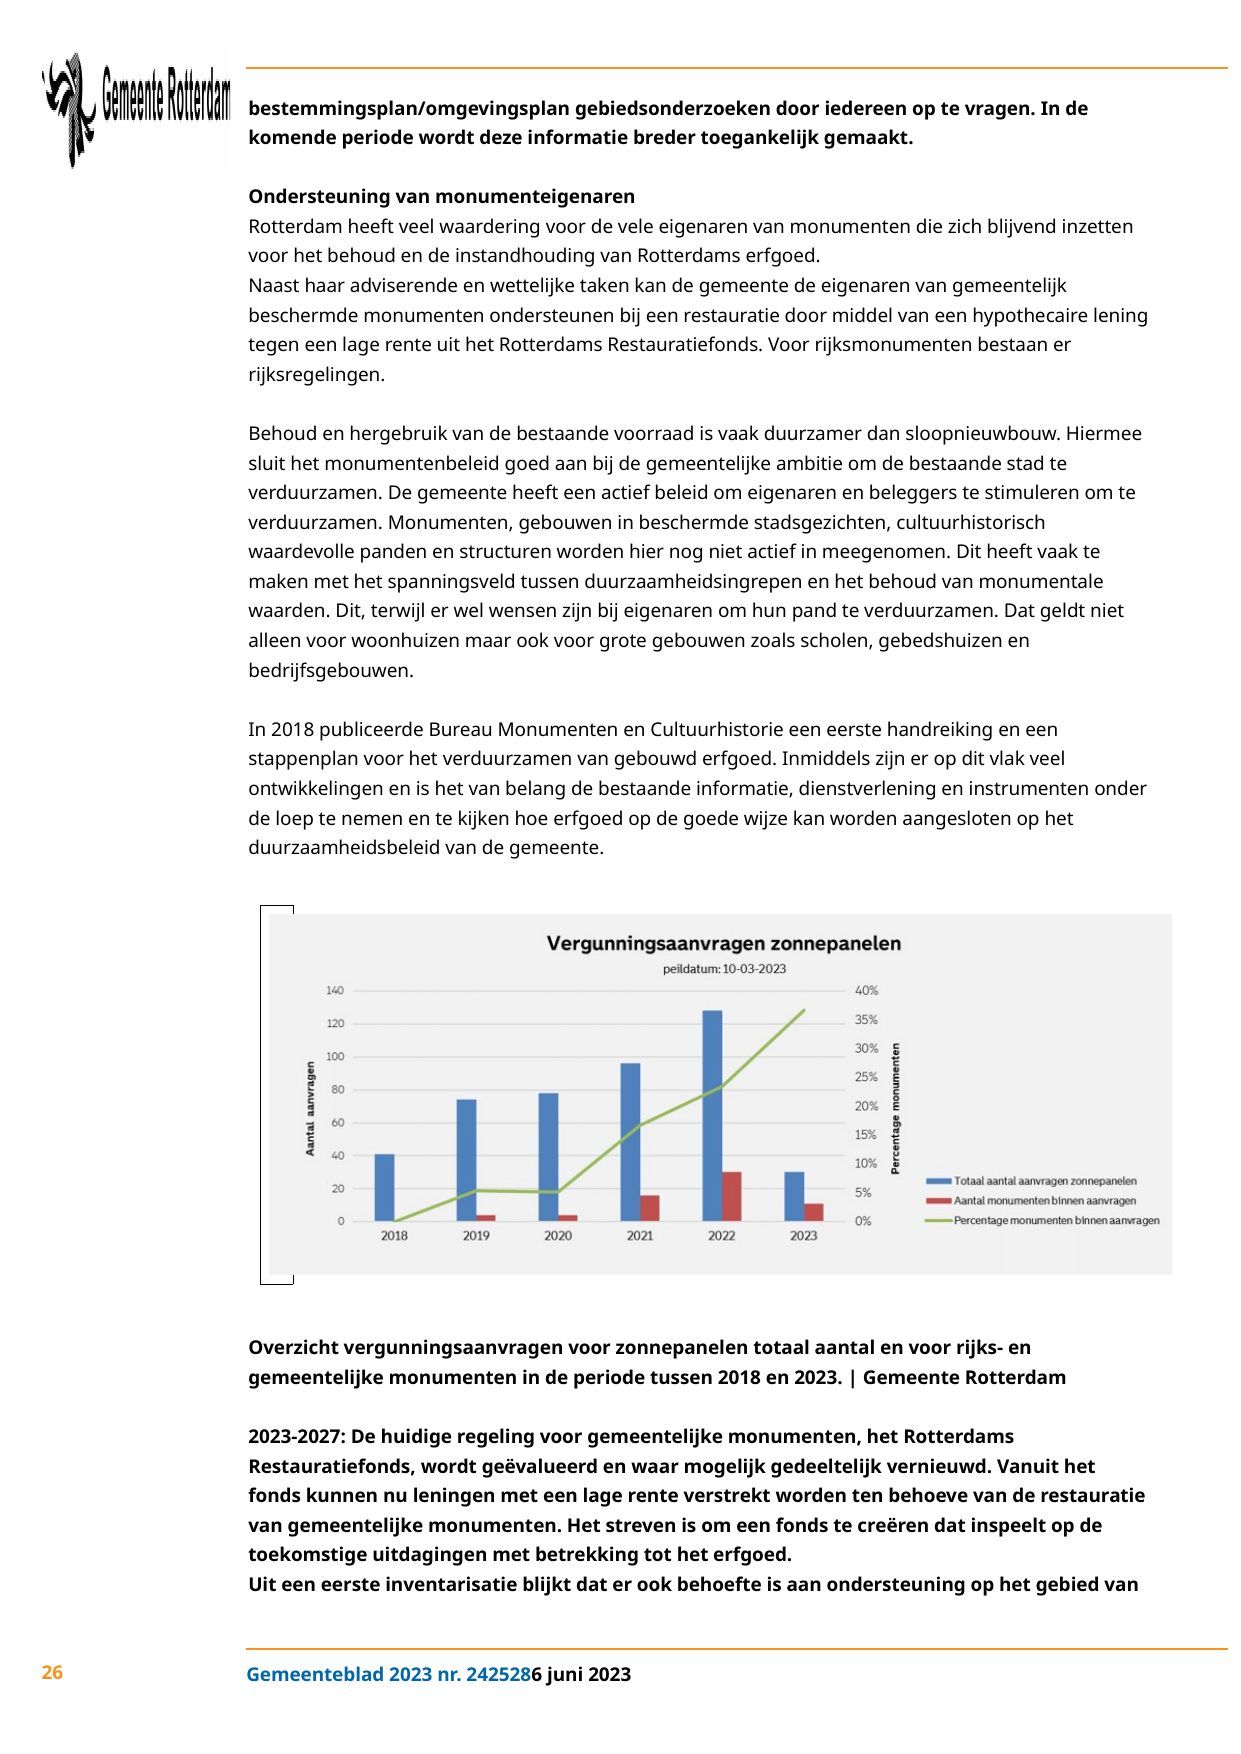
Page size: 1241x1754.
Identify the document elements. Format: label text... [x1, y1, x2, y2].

text In 2018 publiceerde Bureau Monumenten en Cultuurhistorie een eerste handreiking en een stappenplan voor het verduurzamen van gebouwd erfgoed. Inmiddels zijn er op dit vlak veel ontwikkelingen en is het van belang de bestaande informatie, dienstverlening en instrumenten onder de loep te nemen en te kijken hoe erfgoed op de goede wijze kan worden aangesloten op het duurzaamheidsbeleid van de gemeente. [248, 716, 1152, 860]
text bestemmingsplan/omgevingsplan gebiedsonderzoeken door iedereen op te vragen. In de komende periode wordt deze informatie breder toegankelijk gemaakt. [248, 95, 1152, 150]
text Naast haar adviserende en wettelijke taken kan de gemeente de eigenaren van gemeentelijk beschermde monumenten ondersteunen bij een restauratie door middel van een hypothecaire lening tegen een lage rente uit het Rotterdams Restauratiefonds. Voor rijksmonumenten bestaan er rijksregelingen. [248, 272, 1152, 387]
text Behoud en hergebruik van de bestaande voorraad is vaak duurzamer dan sloopnieuwbouw. Hiermee sluit het monumentenbeleid goed aan bij de gemeentelijke ambitie om de bestaande stad te verduurzamen. De gemeente heeft een actief beleid om eigenaren en beleggers te stimuleren om te verduurzamen. Monumenten, gebouwen in beschermde stadsgezichten, cultuurhistorisch waardevolle panden en structuren worden hier nog niet actief in meegenomen. Dit heeft vaak te maken met het spanningsveld tussen duurzaamheidsingrepen en het behoud van monumentale waarden. Dit, terwijl er wel wensen zijn bij eigenaren om hun pand te verduurzamen. Dat geldt niet alleen voor woonhuizen maar ook voor grote gebouwen zoals scholen, gebedshuizen en bedrijfsgebouwen. [248, 420, 1152, 683]
text Rotterdam heeft veel waardering voor de vele eigenaren van monumenten die zich blijvend inzetten voor het behoud en de instandhouding van Rotterdams erfgoed. [248, 213, 1152, 268]
picture [268, 914, 1173, 1275]
text Overzicht vergunningsaanvragen voor zonnepanelen totaal aantal en voor rijks- en gemeentelijke monumenten in de periode tussen 2018 en 2023. | Gemeente Rotterdam [248, 1334, 1152, 1390]
picture [41, 47, 231, 172]
text Uit een eerste inventarisatie blijkt dat er ook behoefte is aan ondersteuning op het gebied van [248, 1571, 1152, 1597]
text Ondersteuning van monumenteigenaren [248, 183, 1152, 209]
text 2023-2027: De huidige regeling voor gemeentelijke monumenten, het Rotterdams Restauratiefonds, wordt geëvalueerd en waar mogelijk gedeeltelijk vernieuwd. Vanuit het fonds kunnen nu leningen met een lage rente verstrekt worden ten behoeve van de restauratie van gemeentelijke monumenten. Het streven is om een fonds te creëren dat inspeelt op de toekomstige uitdagingen met betrekking tot het erfgoed. [248, 1423, 1152, 1567]
